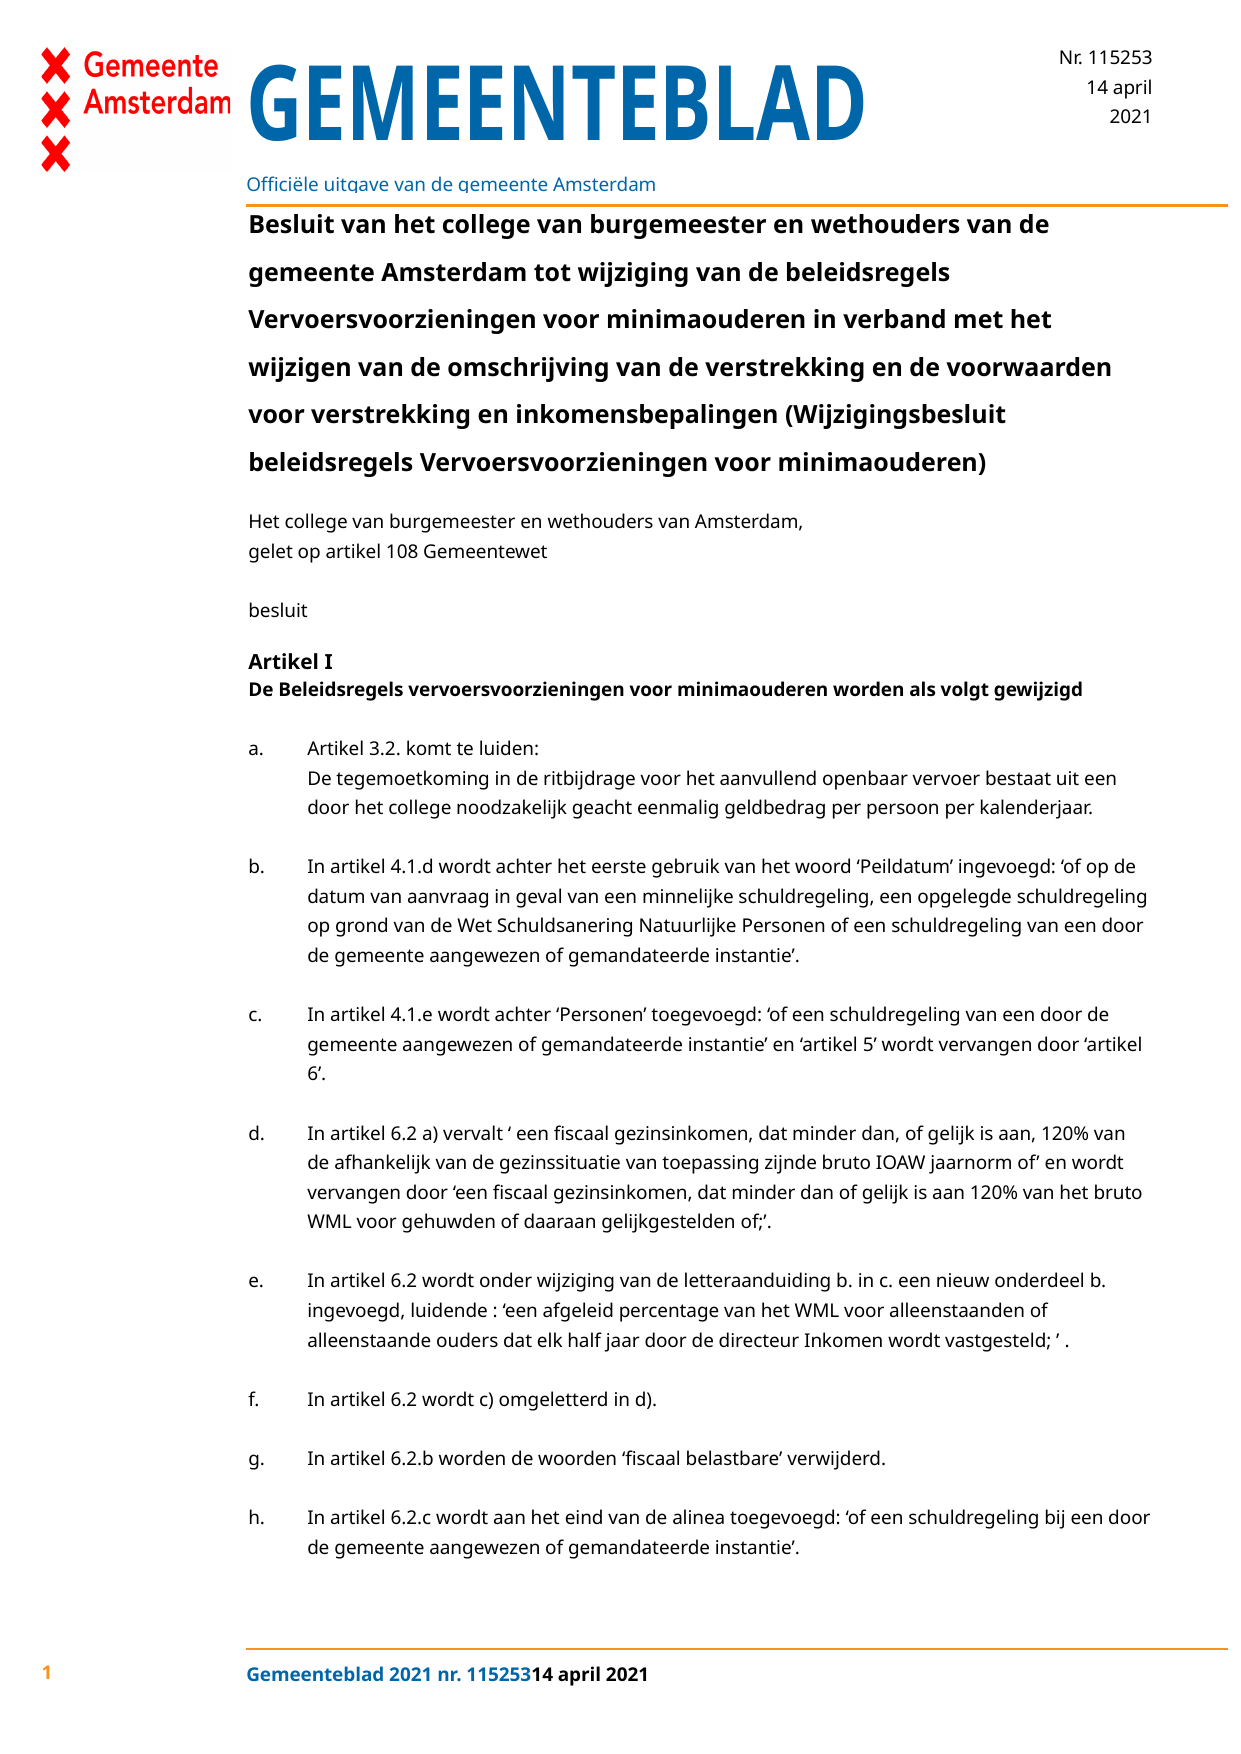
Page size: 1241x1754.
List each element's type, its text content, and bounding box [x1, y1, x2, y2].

list Artikel 3.2. komt te luiden: [248, 735, 1152, 761]
list De tegemoetkoming in de ritbijdrage voor het aanvullend openbaar vervoer bestaat uit een door het college noodzakelijk geacht eenmalig geldbedrag per persoon per kalenderjaar. [248, 765, 1152, 820]
list In artikel 4.1.e wordt achter ‘Personen’ toegevoegd: ‘of een schuldregeling van een door de gemeente aangewezen of gemandateerde instantie’ en ‘artikel 5’ wordt vervangen door ‘artikel 6’. [248, 1001, 1152, 1086]
text Het college van burgemeester en wethouders van Amsterdam, [248, 508, 1152, 534]
text besluit [248, 597, 1152, 623]
text De Beleidsregels vervoersvoorzieningen voor minimaouderen worden als volgt gewijzigd [248, 676, 1152, 702]
picture [41, 47, 231, 172]
list In artikel 6.2 a) vervalt ‘ een fiscaal gezinsinkomen, dat minder dan, of gelijk is aan, 120% van de afhankelijk van de gezinssituatie van toepassing zijnde bruto IOAW jaarnorm of’ en wordt vervangen door ‘een fiscaal gezinsinkomen, dat minder dan of gelijk is aan 120% van het bruto WML voor gehuwden of daaraan gelijkgestelden of;’. [248, 1120, 1152, 1234]
text Besluit van het college van burgemeester en wethouders van de gemeente Amsterdam tot wijziging van de beleidsregels Vervoersvoorzieningen voor minimaouderen in verband met het wijzigen van de omschrijving van de verstrekking en de voorwaarden voor verstrekking en inkomensbepalingen (Wijzigingsbesluit beleidsregels Vervoersvoorzieningen voor minimaouderen) [248, 207, 1152, 479]
list In artikel 6.2 wordt onder wijziging van de letteraanduiding b. in c. een nieuw onderdeel b. ingevoegd, luidende : ‘een afgeleid percentage van het WML voor alleenstaanden of alleenstaande ouders dat elk half jaar door de directeur Inkomen wordt vastgesteld; ’ . [248, 1268, 1152, 1352]
text gelet op artikel 108 Gemeentewet [248, 538, 1152, 564]
list In artikel 6.2.c wordt aan het eind van de alinea toegevoegd: ‘of een schuldregeling bij een door de gemeente aangewezen of gemandateerde instantie’. [248, 1504, 1152, 1559]
list In artikel 6.2.b worden de woorden ‘fiscaal belastbare’ verwijderd. [248, 1445, 1152, 1471]
text Artikel I [248, 647, 1152, 676]
list In artikel 6.2 wordt c) omgeletterd in d). [248, 1386, 1152, 1412]
list In artikel 4.1.d wordt achter het eerste gebruik van het woord ‘Peildatum’ ingevoegd: ‘of op de datum van aanvraag in geval van een minnelijke schuldregeling, een opgelegde schuldregeling op grond van de Wet Schuldsanering Natuurlijke Personen of een schuldregeling van een door de gemeente aangewezen of gemandateerde instantie’. [248, 853, 1152, 968]
